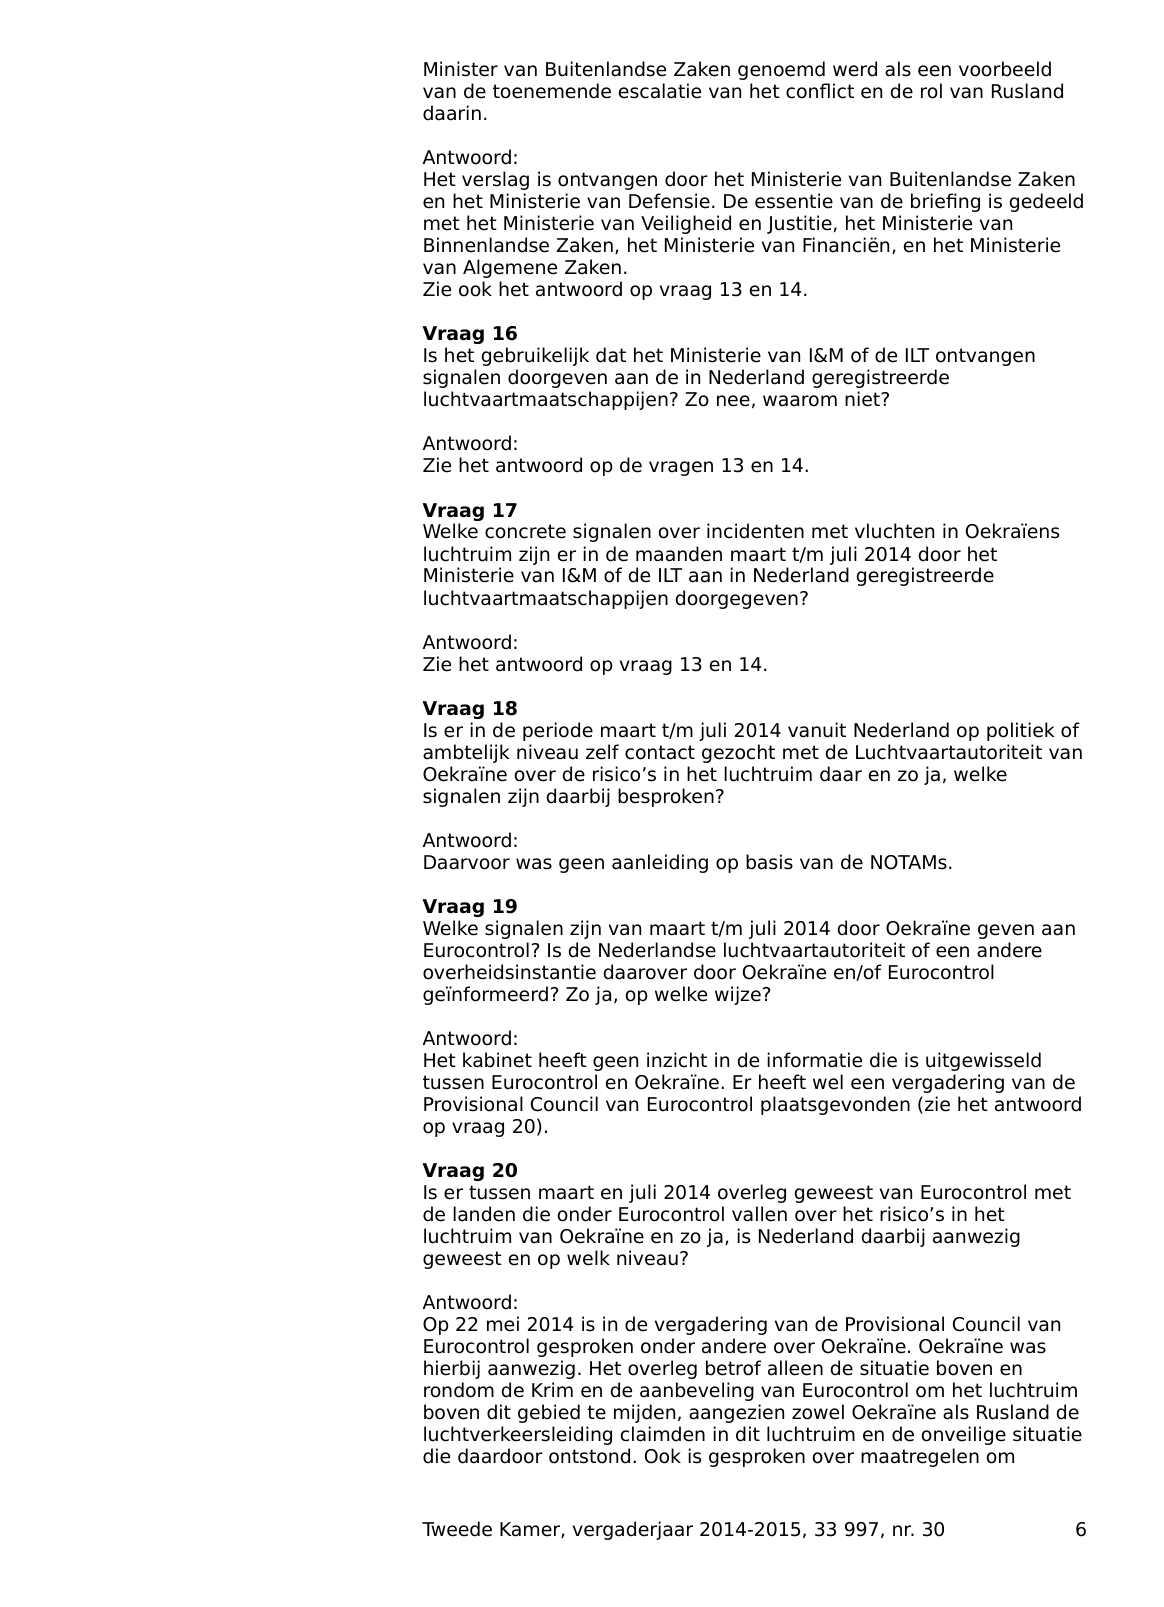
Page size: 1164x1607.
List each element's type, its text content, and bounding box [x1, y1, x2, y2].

text Zie het antwoord op de vragen 13 en 14. [422, 455, 1087, 477]
text Zie ook het antwoord op vraag 13 en 14. [422, 279, 1087, 301]
text Vraag 16 [422, 323, 1087, 345]
text Vraag 20 [422, 1160, 1087, 1182]
text Antwoord: [422, 632, 1087, 653]
text Is er tussen maart en juli 2014 overleg geweest van Eurocontrol met de landen die onder Eurocontrol vallen over het risico’s in het luchtruim van Oekraïne en zo ja, is Nederland daarbij aanwezig geweest en op welk niveau? [422, 1182, 1087, 1270]
text Welke signalen zijn van maart t/m juli 2014 door Oekraïne geven aan Eurocontrol? Is de Nederlandse luchtvaartautoriteit of een andere overheidsinstantie daarover door Oekraïne en/of Eurocontrol geïnformeerd? Zo ja, op welke wijze? [422, 918, 1087, 1006]
text Is er in de periode maart t/m juli 2014 vanuit Nederland op politiek of ambtelijk niveau zelf contact gezocht met de Luchtvaartautoriteit van Oekraïne over de risico’s in het luchtruim daar en zo ja, welke signalen zijn daarbij besproken? [422, 720, 1087, 808]
text Antwoord: [422, 433, 1087, 455]
text Vraag 18 [422, 698, 1087, 720]
text Antwoord: [422, 1292, 1087, 1314]
text Minister van Buitenlandse Zaken genoemd werd als een voorbeeld van de toenemende escalatie van het conflict en de rol van Rusland daarin. [422, 59, 1087, 125]
text Het verslag is ontvangen door het Ministerie van Buitenlandse Zaken en het Ministerie van Defensie. De essentie van de briefing is gedeeld met het Ministerie van Veiligheid en Justitie, het Ministerie van Binnenlandse Zaken, het Ministerie van Financiën, en het Ministerie van Algemene Zaken. [422, 169, 1087, 279]
text Is het gebruikelijk dat het Ministerie van I&M of de ILT ontvangen signalen doorgeven aan de in Nederland geregistreerde luchtvaartmaatschappijen? Zo nee, waarom niet? [422, 345, 1087, 411]
text Op 22 mei 2014 is in de vergadering van de Provisional Council van Eurocontrol gesproken onder andere over Oekraïne. Oekraïne was hierbij aanwezig. Het overleg betrof alleen de situatie boven en rondom de Krim en de aanbeveling van Eurocontrol om het luchtruim boven dit gebied te mijden, aangezien zowel Oekraïne als Rusland de luchtverkeersleiding claimden in dit luchtruim en de onveilige situatie die daardoor ontstond. Ook is gesproken over maatregelen om [422, 1314, 1087, 1468]
text Welke concrete signalen over incidenten met vluchten in Oekraïens luchtruim zijn er in de maanden maart t/m juli 2014 door het Ministerie van I&M of de ILT aan in Nederland geregistreerde luchtvaartmaatschappijen doorgegeven? [422, 521, 1087, 609]
text Vraag 17 [422, 499, 1087, 521]
text Het kabinet heeft geen inzicht in de informatie die is uitgewisseld tussen Eurocontrol en Oekraïne. Er heeft wel een vergadering van de Provisional Council van Eurocontrol plaatsgevonden (zie het antwoord op vraag 20). [422, 1050, 1087, 1138]
text Vraag 19 [422, 896, 1087, 918]
text Antwoord: [422, 830, 1087, 852]
text Daarvoor was geen aanleiding op basis van de NOTAMs. [422, 852, 1087, 874]
text Antwoord: [422, 1028, 1087, 1050]
text Antwoord: [422, 147, 1087, 169]
text Zie het antwoord op vraag 13 en 14. [422, 653, 1087, 676]
